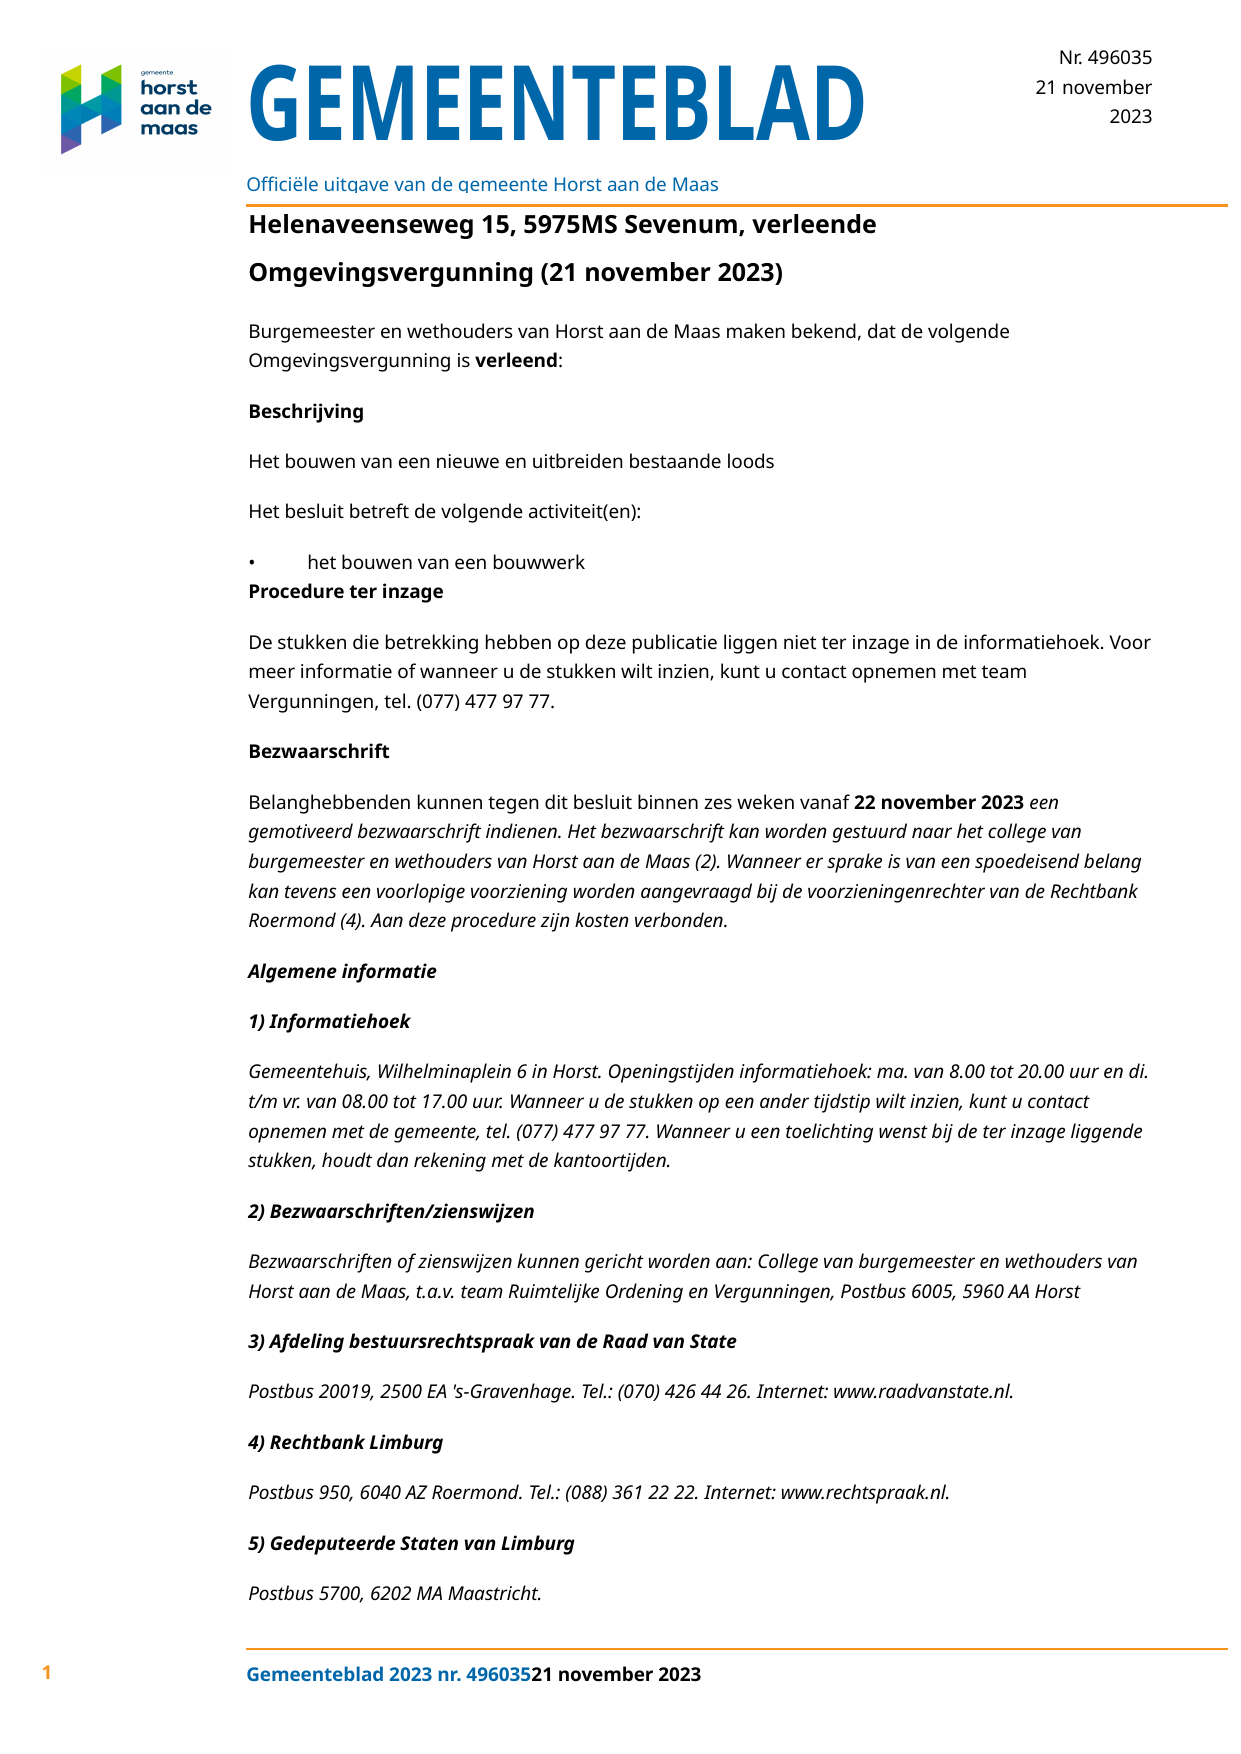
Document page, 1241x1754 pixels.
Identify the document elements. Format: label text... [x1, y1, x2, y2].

text Gemeentehuis, Wilhelminaplein 6 in Horst. Openingstijden informatiehoek: ma. van 8.00 tot 20.00 uur en di. t/m vr. van 08.00 tot 17.00 uur. Wanneer u de stukken op een ander tijdstip wilt inzien, kunt u contact opnemen met de gemeente, tel. (077) 477 97 77. Wanneer u een toelichting wenst bij de ter inzage liggende stukken, houdt dan rekening met de kantoortijden. [248, 1059, 1152, 1173]
text Burgemeester en wethouders van Horst aan de Maas maken bekend, dat de volgende Omgevingsvergunning is verleend: [248, 318, 1152, 373]
text 5) Gedeputeerde Staten van Limburg [248, 1530, 1152, 1556]
text Bezwaarschriften of zienswijzen kunnen gericht worden aan: College van burgemeester en wethouders van Horst aan de Maas, t.a.v. team Ruimtelijke Ordening en Vergunningen, Postbus 6005, 5960 AA Horst [248, 1248, 1152, 1304]
text De stukken die betrekking hebben op deze publicatie liggen niet ter inzage in de informatiehoek. Voor meer informatie of wanneer u de stukken wilt inzien, kunt u contact opnemen met team Vergunningen, tel. (077) 477 97 77. [248, 629, 1152, 714]
text Beschrijving [248, 398, 1152, 424]
text 3) Afdeling bestuursrechtspraak van de Raad van State [248, 1328, 1152, 1354]
text Bezwaarschrift [248, 739, 1152, 764]
text 4) Rechtbank Limburg [248, 1429, 1152, 1455]
text Het besluit betreft de volgende activiteit(en): [248, 499, 1152, 524]
text Belanghebbenden kunnen tegen dit besluit binnen zes weken vanaf 22 november 2023 een gemotiveerd bezwaarschrift indienen. Het bezwaarschrift kan worden gestuurd naar het college van burgemeester en wethouders van Horst aan de Maas (2). Wanneer er sprake is van een spoedeisend belang kan tevens een voorlopige voorziening worden aangevraagd bij de voorzieningenrechter van de Rechtbank Roermond (4). Aan deze procedure zijn kosten verbonden. [248, 789, 1152, 933]
text 1) Informatiehoek [248, 1008, 1152, 1034]
text Postbus 950, 6040 AZ Roermond. Tel.: (088) 361 22 22. Internet: www.rechtspraak.nl. [248, 1479, 1152, 1505]
text Het bouwen van een nieuwe en uitbreiden bestaande loods [248, 448, 1152, 474]
list het bouwen van een bouwwerk [248, 549, 1152, 575]
text Procedure ter inzage [248, 579, 1152, 604]
text Postbus 20019, 2500 EA 's-Gravenhage. Tel.: (070) 426 44 26. Internet: www.raadvanstate.nl. [248, 1379, 1152, 1404]
text Helenaveenseweg 15, 5975MS Sevenum, verleende Omgevingsvergunning (21 november 2023) [248, 207, 1152, 288]
picture [41, 47, 231, 172]
text 2) Bezwaarschriften/zienswijzen [248, 1198, 1152, 1224]
text Postbus 5700, 6202 MA Maastricht. [248, 1580, 1152, 1606]
text Algemene informatie [248, 958, 1152, 984]
